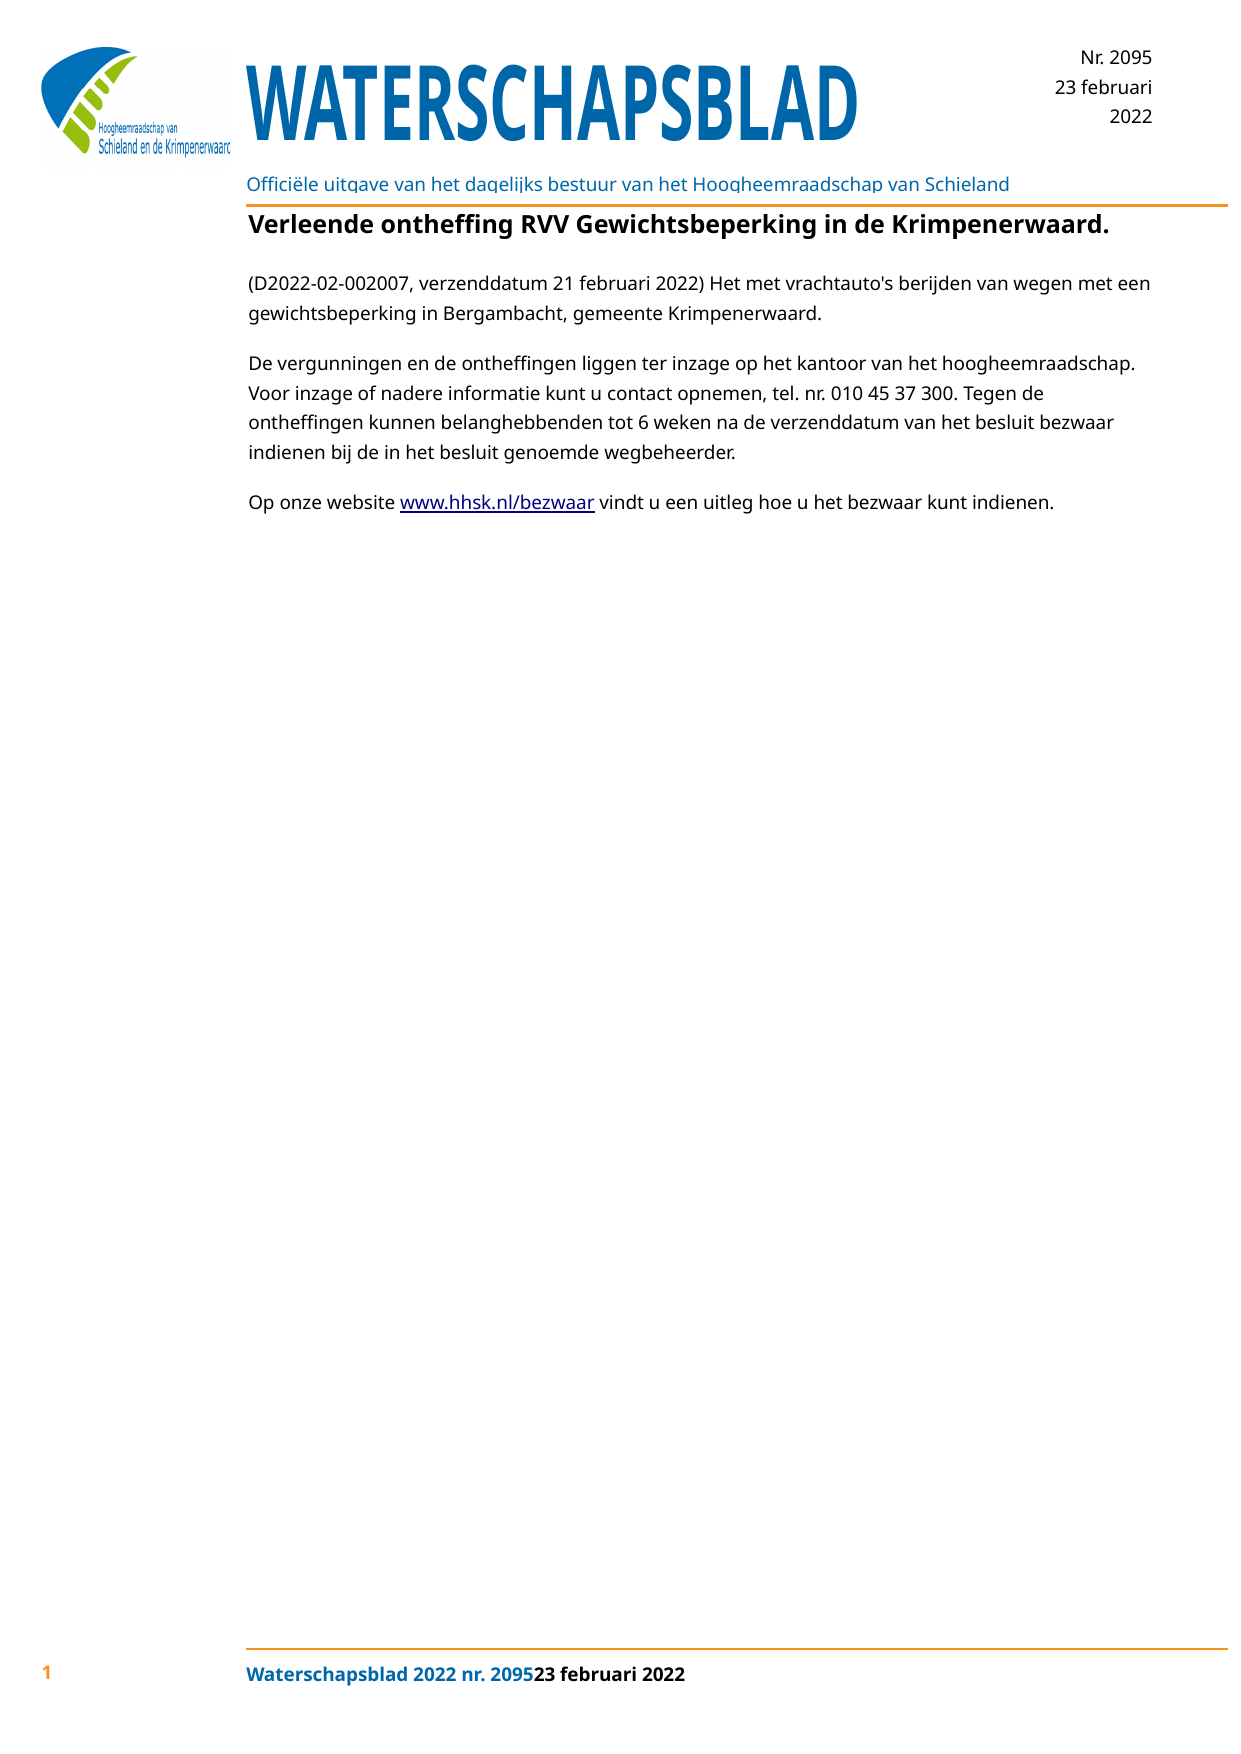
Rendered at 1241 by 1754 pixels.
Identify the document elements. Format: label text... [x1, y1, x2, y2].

text (D2022-02-002007, verzenddatum 21 februari 2022) Het met vrachtauto's berijden van wegen met een gewichtsbeperking in Bergambacht, gemeente Krimpenerwaard. [248, 270, 1152, 326]
text De vergunningen en de ontheffingen liggen ter inzage op het kantoor van het hoogheemraadschap. Voor inzage of nadere informatie kunt u contact opnemen, tel. nr. 010 45 37 300. Tegen de ontheffingen kunnen belanghebbenden tot 6 weken na de verzenddatum van het besluit bezwaar indienen bij de in het besluit genoemde wegbeheerder. [248, 350, 1152, 465]
text Verleende ontheffing RVV Gewichtsbeperking in de Krimpenerwaard. [248, 207, 1152, 241]
text Op onze website www.hhsk.nl/bezwaar vindt u een uitleg hoe u het bezwaar kunt indienen. [248, 489, 1152, 515]
picture [41, 47, 231, 172]
